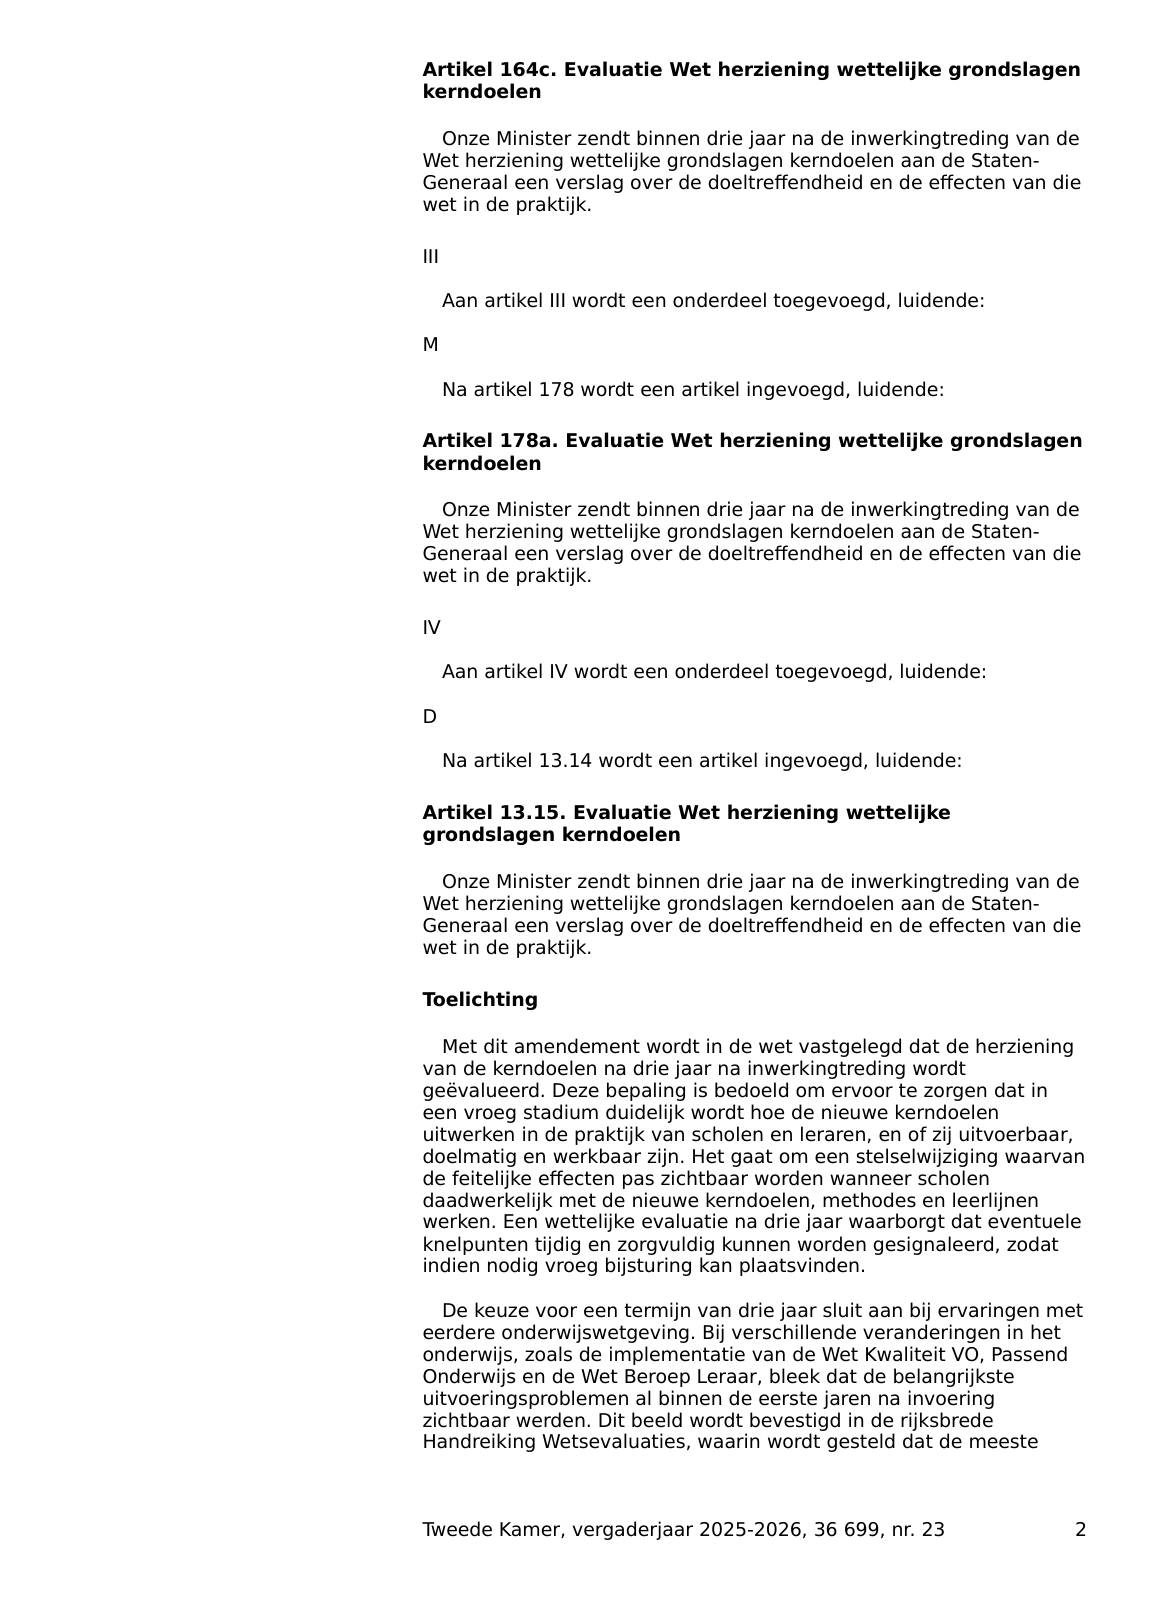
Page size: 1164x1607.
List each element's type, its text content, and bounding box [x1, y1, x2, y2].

subtitle IV [422, 617, 1087, 639]
subtitle Artikel 13.15. Evaluatie Wet herziening wettelijke grondslagen kerndoelen [422, 802, 1087, 846]
text D [422, 706, 1087, 728]
text Met dit amendement wordt in de wet vastgelegd dat de herziening van de kerndoelen na drie jaar na inwerkingtreding wordt geëvalueerd. Deze bepaling is bedoeld om ervoor te zorgen dat in een vroeg stadium duidelijk wordt hoe de nieuwe kerndoelen uitwerken in de praktijk van scholen en leraren, en of zij uitvoerbaar, doelmatig en werkbaar zijn. Het gaat om een stelselwijziging waarvan de feitelijke effecten pas zichtbaar worden wanneer scholen daadwerkelijk met de nieuwe kerndoelen, methodes en leerlijnen werken. Een wettelijke evaluatie na drie jaar waarborgt dat eventuele knelpunten tijdig en zorgvuldig kunnen worden gesignaleerd, zodat indien nodig vroeg bijsturing kan plaatsvinden. [422, 1036, 1087, 1277]
text M [422, 334, 1087, 356]
subtitle Artikel 178a. Evaluatie Wet herziening wettelijke grondslagen kerndoelen [422, 430, 1087, 474]
subtitle Artikel 164c. Evaluatie Wet herziening wettelijke grondslagen kerndoelen [422, 59, 1087, 103]
subtitle III [422, 246, 1087, 268]
text Onze Minister zendt binnen drie jaar na de inwerkingtreding van de Wet herziening wettelijke grondslagen kerndoelen aan de Staten-Generaal een verslag over de doeltreffendheid en de effecten van die wet in de praktijk. [422, 499, 1087, 587]
text Na artikel 178 wordt een artikel ingevoegd, luidende: [422, 378, 1087, 400]
text De keuze voor een termijn van drie jaar sluit aan bij ervaringen met eerdere onderwijswetgeving. Bij verschillende veranderingen in het onderwijs, zoals de implementatie van de Wet Kwaliteit VO, Passend Onderwijs en de Wet Beroep Leraar, bleek dat de belangrijkste uitvoeringsproblemen al binnen de eerste jaren na invoering zichtbaar werden. Dit beeld wordt bevestigd in de rijksbrede Handreiking Wetsevaluaties, waarin wordt gesteld dat de meeste [422, 1299, 1087, 1453]
text Onze Minister zendt binnen drie jaar na de inwerkingtreding van de Wet herziening wettelijke grondslagen kerndoelen aan de Staten-Generaal een verslag over de doeltreffendheid en de effecten van die wet in de praktijk. [422, 871, 1087, 959]
text Aan artikel III wordt een onderdeel toegevoegd, luidende: [422, 290, 1087, 312]
text Na artikel 13.14 wordt een artikel ingevoegd, luidende: [422, 750, 1087, 772]
text Aan artikel IV wordt een onderdeel toegevoegd, luidende: [422, 661, 1087, 683]
text Onze Minister zendt binnen drie jaar na de inwerkingtreding van de Wet herziening wettelijke grondslagen kerndoelen aan de Staten-Generaal een verslag over de doeltreffendheid en de effecten van die wet in de praktijk. [422, 128, 1087, 216]
subtitle Toelichting [422, 989, 1087, 1011]
